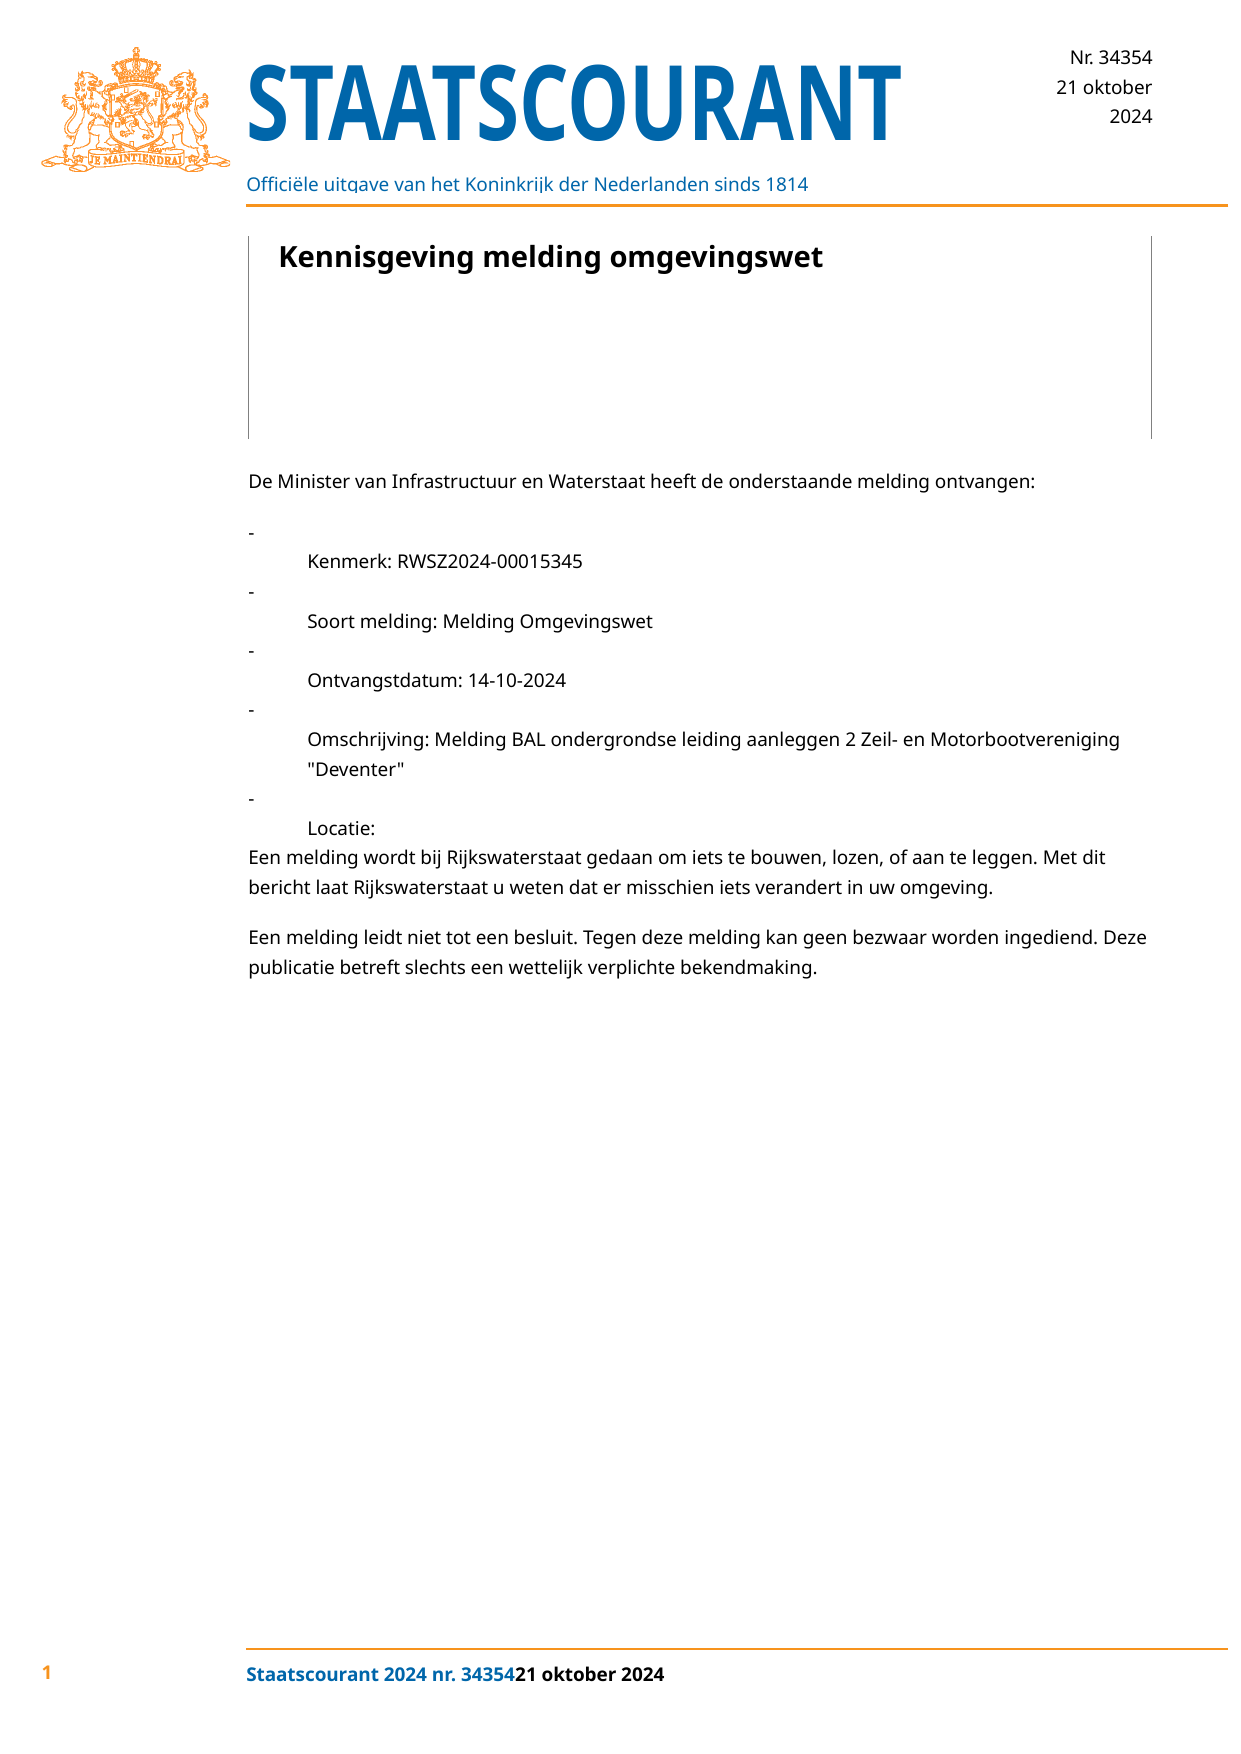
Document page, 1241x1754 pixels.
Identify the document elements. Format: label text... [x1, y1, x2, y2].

table_header Kennisgeving melding omgevingswet [249, 236, 850, 439]
list Ontvangstdatum: 14-10-2024 [248, 667, 1152, 693]
text De Minister van Infrastructuur en Waterstaat heeft de onderstaande melding ontvangen: [248, 469, 1152, 494]
list Omschrijving: Melding BAL ondergrondse leiding aanleggen 2 Zeil- en Motorbootvereniging "Deventer" [248, 726, 1152, 781]
text Een melding leidt niet tot een besluit. Tegen deze melding kan geen bezwaar worden ingediend. Deze publicatie betreft slechts een wettelijk verplichte bekendmaking. [248, 924, 1152, 980]
table_header [850, 236, 912, 413]
list Soort melding: Melding Omgevingswet [248, 608, 1152, 633]
table_header [850, 414, 1151, 439]
table_header [1090, 236, 1151, 413]
list Kenmerk: RWSZ2024-00015345 [248, 549, 1152, 574]
picture [912, 236, 1090, 414]
picture [41, 47, 231, 172]
list Locatie: [248, 815, 1152, 841]
text Een melding wordt bij Rijkswaterstaat gedaan om iets te bouwen, lozen, of aan te leggen. Met dit bericht laat Rijkswaterstaat u weten dat er misschien iets verandert in uw omgeving. [248, 844, 1152, 900]
